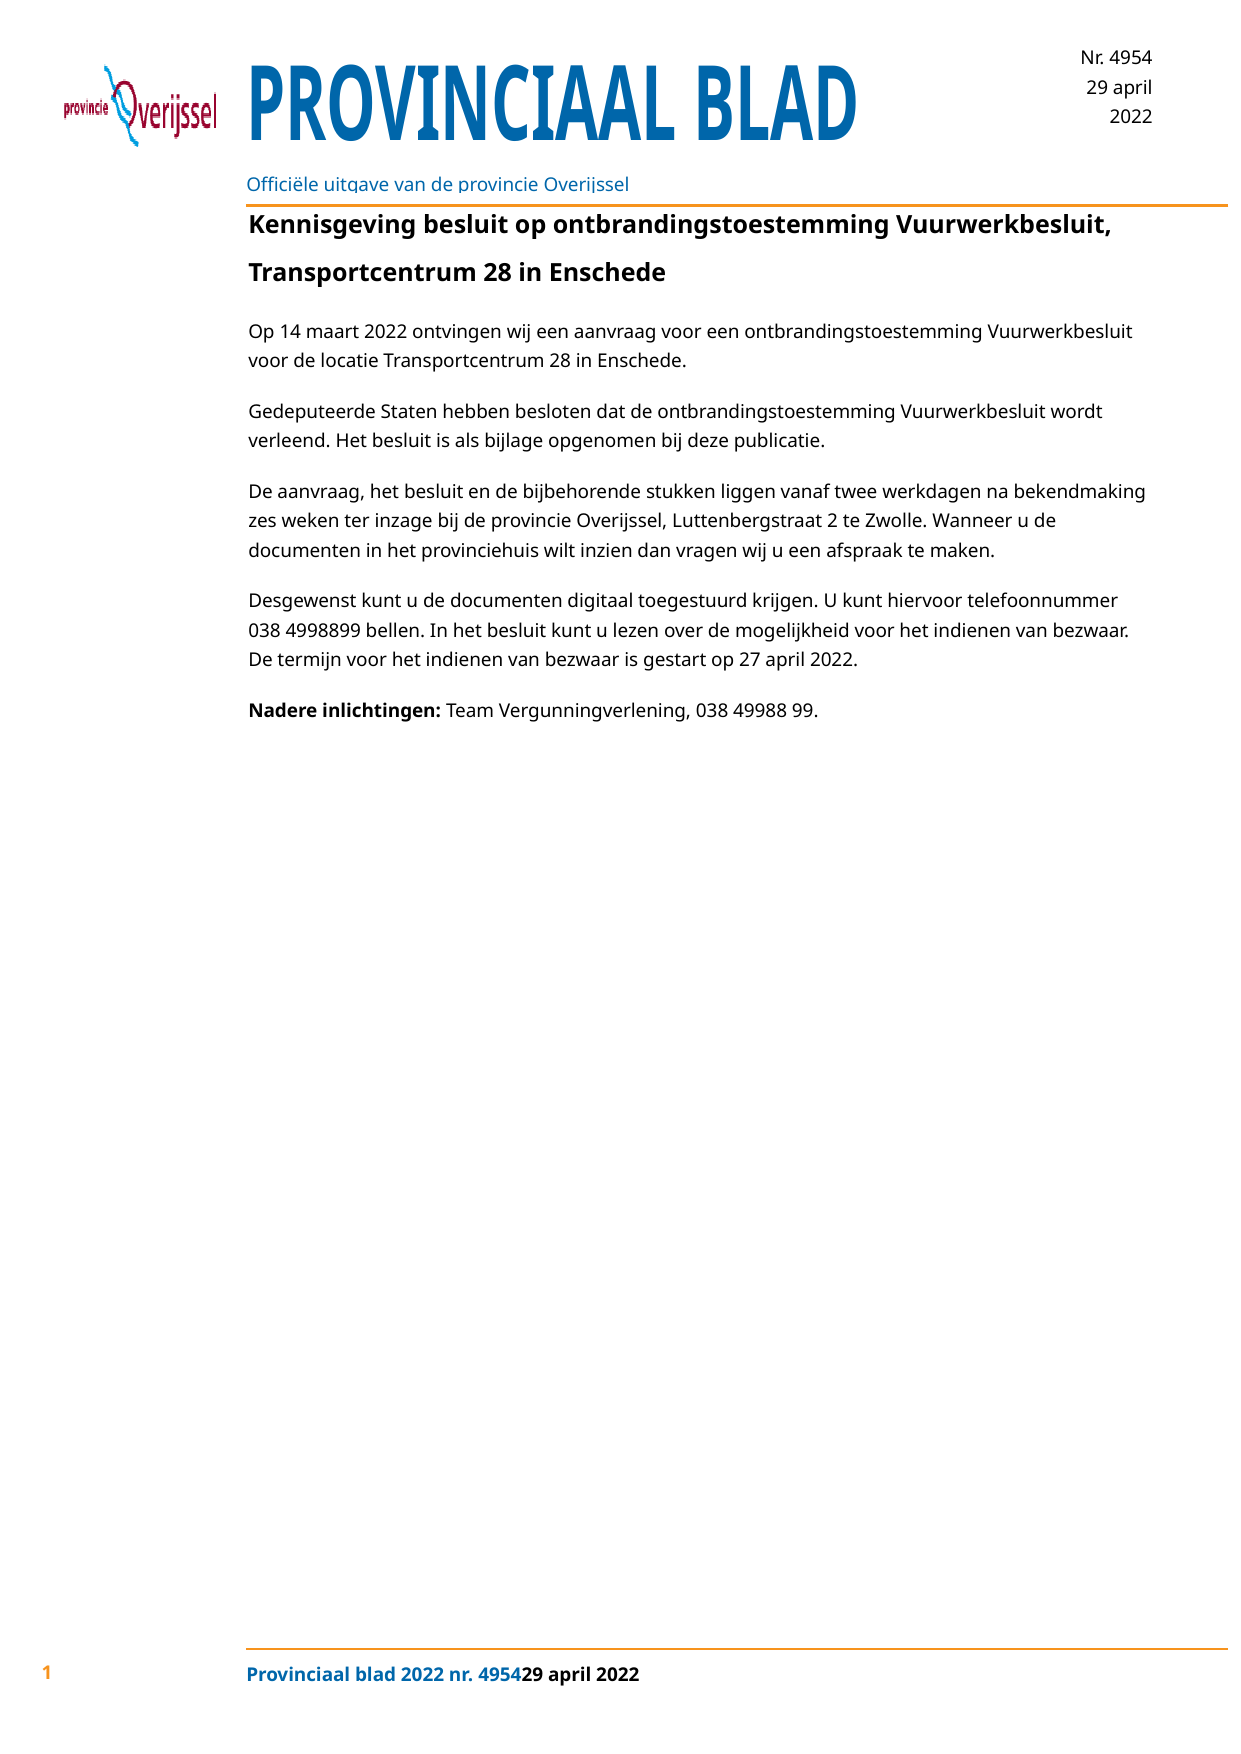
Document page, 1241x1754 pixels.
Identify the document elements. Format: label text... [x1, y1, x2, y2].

text Nadere inlichtingen: Team Vergunningverlening, 038 49988 99. [248, 697, 1152, 723]
text Gedeputeerde Staten hebben besloten dat de ontbrandingstoestemming Vuurwerkbesluit wordt verleend. Het besluit is als bijlage opgenomen bij deze publicatie. [248, 398, 1152, 453]
text Op 14 maart 2022 ontvingen wij een aanvraag voor een ontbrandingstoestemming Vuurwerkbesluit voor de locatie Transportcentrum 28 in Enschede. [248, 318, 1152, 373]
picture [41, 47, 231, 172]
text Desgewenst kunt u de documenten digitaal toegestuurd krijgen. U kunt hiervoor telefoonnummer 038 4998899 bellen. In het besluit kunt u lezen over de mogelijkheid voor het indienen van bezwaar. De termijn voor het indienen van bezwaar is gestart op 27 april 2022. [248, 587, 1152, 672]
text De aanvraag, het besluit en de bijbehorende stukken liggen vanaf twee werkdagen na bekendmaking zes weken ter inzage bij de provincie Overijssel, Luttenbergstraat 2 te Zwolle. Wanneer u de documenten in het provinciehuis wilt inzien dan vragen wij u een afspraak te maken. [248, 478, 1152, 563]
text Kennisgeving besluit op ontbrandingstoestemming Vuurwerkbesluit, Transportcentrum 28 in Enschede [248, 207, 1152, 288]
